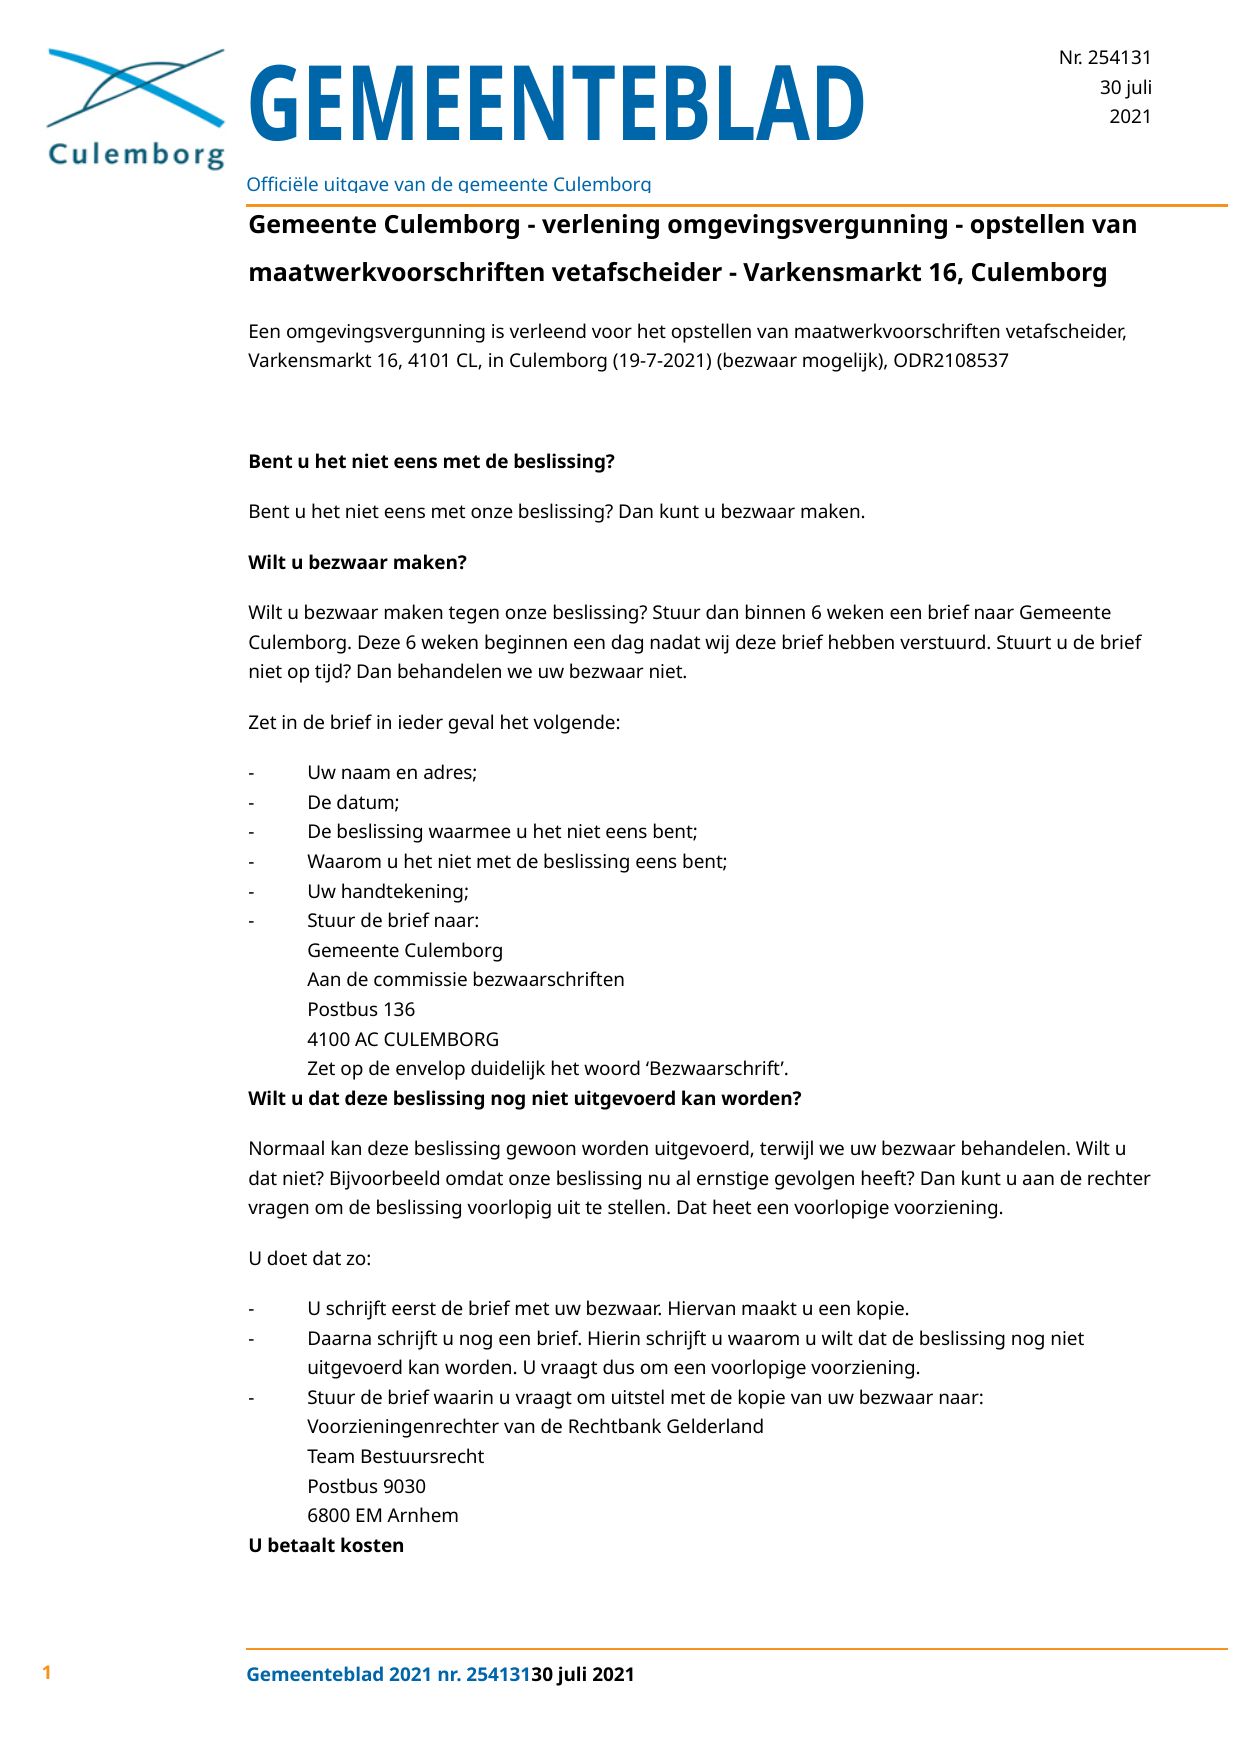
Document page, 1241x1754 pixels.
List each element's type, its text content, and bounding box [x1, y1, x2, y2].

list 4100 AC CULEMBORG [248, 1026, 1152, 1052]
text Wilt u bezwaar maken tegen onze beslissing? Stuur dan binnen 6 weken een brief naar Gemeente Culemborg. Deze 6 weken beginnen een dag nadat wij deze brief hebben verstuurd. Stuurt u de brief niet op tijd? Dan behandelen we uw bezwaar niet. [248, 599, 1152, 684]
text Bent u het niet eens met de beslissing? [248, 448, 1152, 474]
list Team Bestuursrecht [248, 1443, 1152, 1469]
list Stuur de brief waarin u vraagt om uitstel met de kopie van uw bezwaar naar: [248, 1384, 1152, 1410]
text Normaal kan deze beslissing gewoon worden uitgevoerd, terwijl we uw bezwaar behandelen. Wilt u dat niet? Bijvoorbeeld omdat onze beslissing nu al ernstige gevolgen heeft? Dan kunt u aan de rechter vragen om de beslissing voorlopig uit te stellen. Dat heet een voorlopige voorziening. [248, 1135, 1152, 1220]
list 6800 EM Arnhem [248, 1502, 1152, 1528]
list De beslissing waarmee u het niet eens bent; [248, 819, 1152, 844]
list Gemeente Culemborg [248, 937, 1152, 963]
list Aan de commissie bezwaarschriften [248, 967, 1152, 992]
list Stuur de brief naar: [248, 907, 1152, 933]
list De datum; [248, 789, 1152, 815]
text Een omgevingsvergunning is verleend voor het opstellen van maatwerkvoorschriften vetafscheider, Varkensmarkt 16, 4101 CL, in Culemborg (19-7-2021) (bezwaar mogelijk), ODR2108537 [248, 318, 1152, 373]
picture [41, 47, 231, 172]
list Uw handtekening; [248, 878, 1152, 904]
text Zet in de brief in ieder geval het volgende: [248, 709, 1152, 735]
text U betaalt kosten [248, 1532, 1152, 1558]
list Postbus 136 [248, 996, 1152, 1022]
text Wilt u bezwaar maken? [248, 549, 1152, 575]
list Zet op de envelop duidelijk het woord ‘Bezwaarschrift’. [248, 1055, 1152, 1081]
text Bent u het niet eens met onze beslissing? Dan kunt u bezwaar maken. [248, 499, 1152, 524]
text U doet dat zo: [248, 1245, 1152, 1271]
text Gemeente Culemborg - verlening omgevingsvergunning - opstellen van maatwerkvoorschriften vetafscheider - Varkensmarkt 16, Culemborg [248, 207, 1152, 288]
list Voorzieningenrechter van de Rechtbank Gelderland [248, 1414, 1152, 1439]
text Wilt u dat deze beslissing nog niet uitgevoerd kan worden? [248, 1085, 1152, 1111]
list Uw naam en adres; [248, 759, 1152, 785]
list Waarom u het niet met de beslissing eens bent; [248, 848, 1152, 874]
list Postbus 9030 [248, 1473, 1152, 1499]
list U schrijft eerst de brief met uw bezwaar. Hiervan maakt u een kopie. [248, 1295, 1152, 1321]
list Daarna schrijft u nog een brief. Hierin schrijft u waarom u wilt dat de beslissing nog niet uitgevoerd kan worden. U vraagt dus om een voorlopige voorziening. [248, 1325, 1152, 1380]
